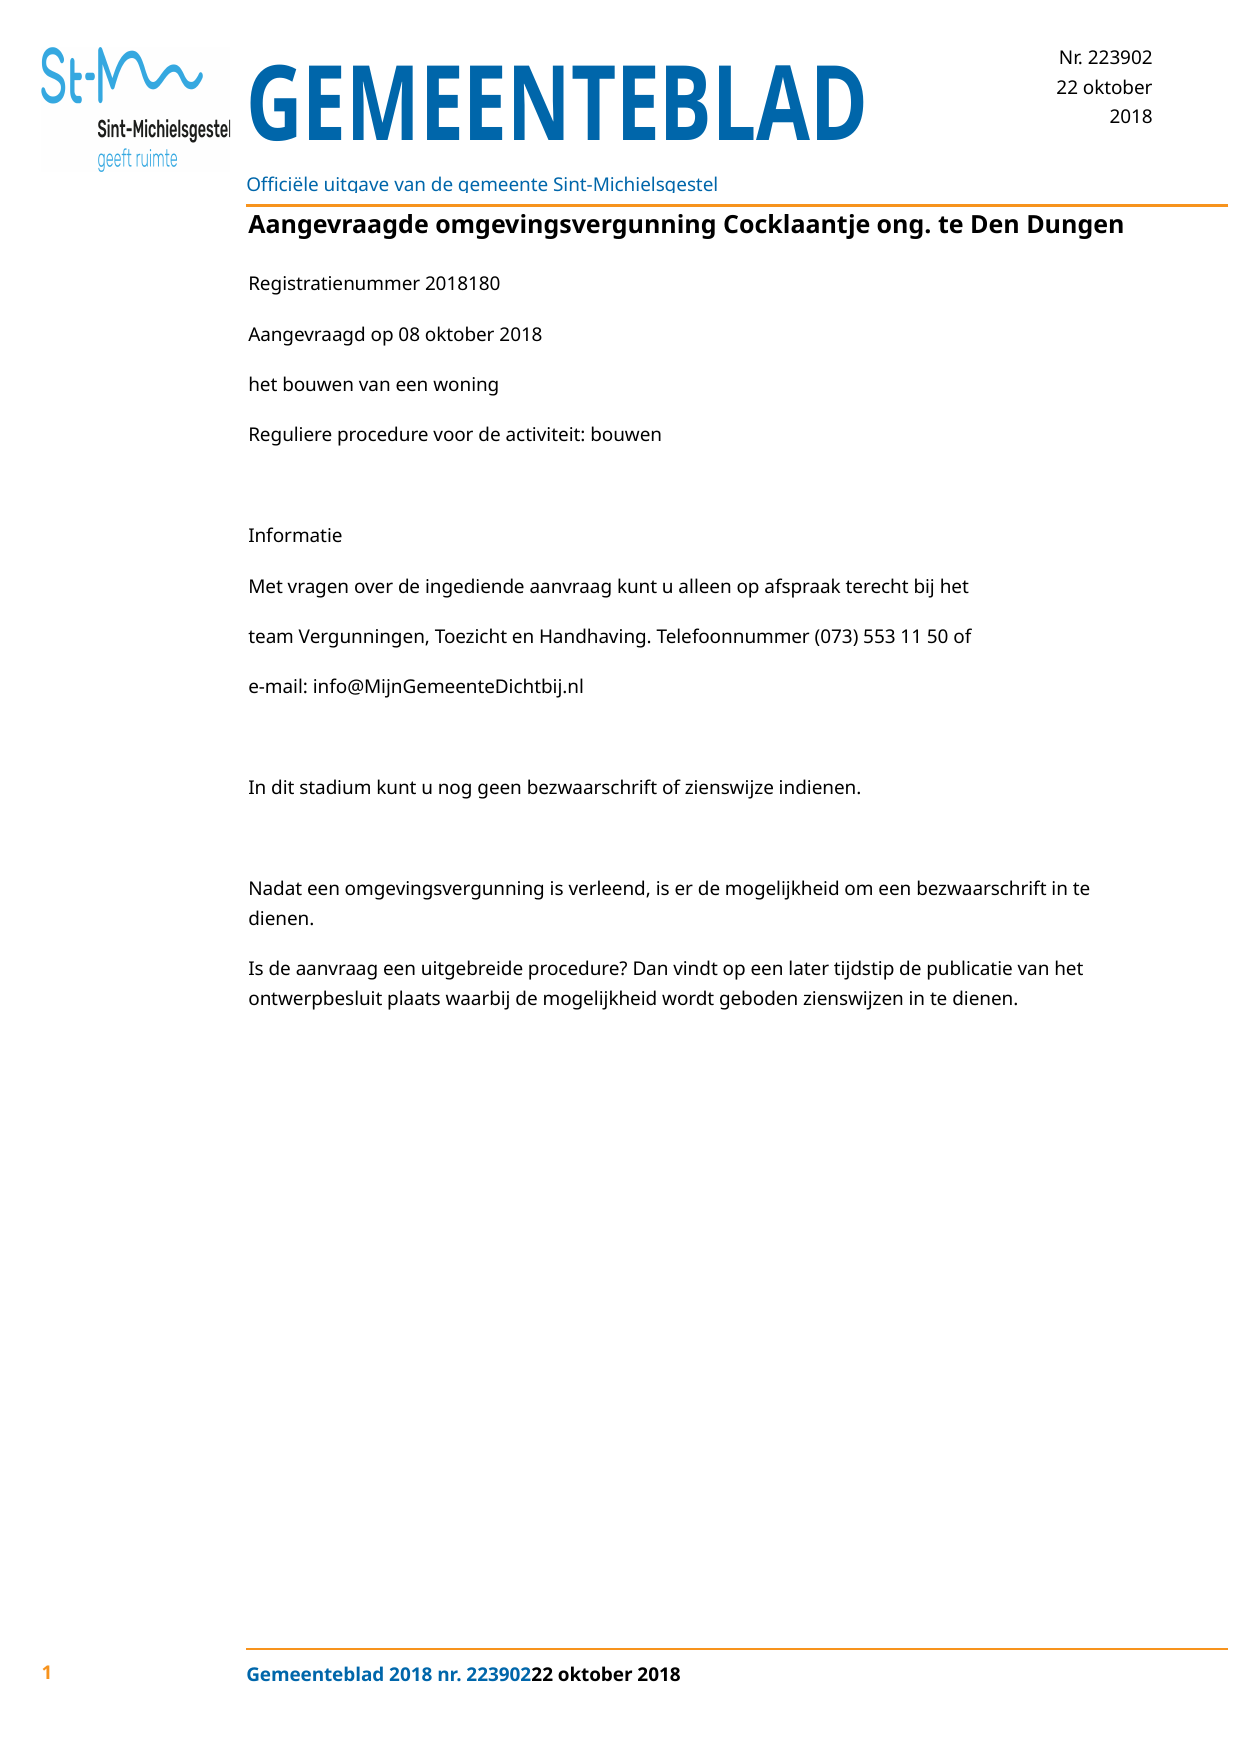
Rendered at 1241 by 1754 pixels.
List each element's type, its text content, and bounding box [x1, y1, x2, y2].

text Is de aanvraag een uitgebreide procedure? Dan vindt op een later tijdstip de publicatie van het ontwerpbesluit plaats waarbij de mogelijkheid wordt geboden zienswijzen in te dienen. [248, 955, 1152, 1011]
text Nadat een omgevingsvergunning is verleend, is er de mogelijkheid om een bezwaarschrift in te dienen. [248, 875, 1152, 931]
text Aangevraagde omgevingsvergunning Cocklaantje ong. te Den Dungen [248, 207, 1152, 241]
text e-mail: info@MijnGemeenteDichtbij.nl [248, 674, 1152, 699]
text team Vergunningen, Toezicht en Handhaving. Telefoonnummer (073) 553 11 50 of [248, 623, 1152, 649]
text In dit stadium kunt u nog geen bezwaarschrift of zienswijze indienen. [248, 774, 1152, 800]
text Registratienummer 2018180 [248, 270, 1152, 296]
text Aangevraagd op 08 oktober 2018 [248, 321, 1152, 346]
text het bouwen van een woning [248, 371, 1152, 397]
text Informatie [248, 522, 1152, 548]
text Met vragen over de ingediende aanvraag kunt u alleen op afspraak terecht bij het [248, 573, 1152, 598]
picture [41, 47, 231, 172]
text Reguliere procedure voor de activiteit: bouwen [248, 422, 1152, 447]
